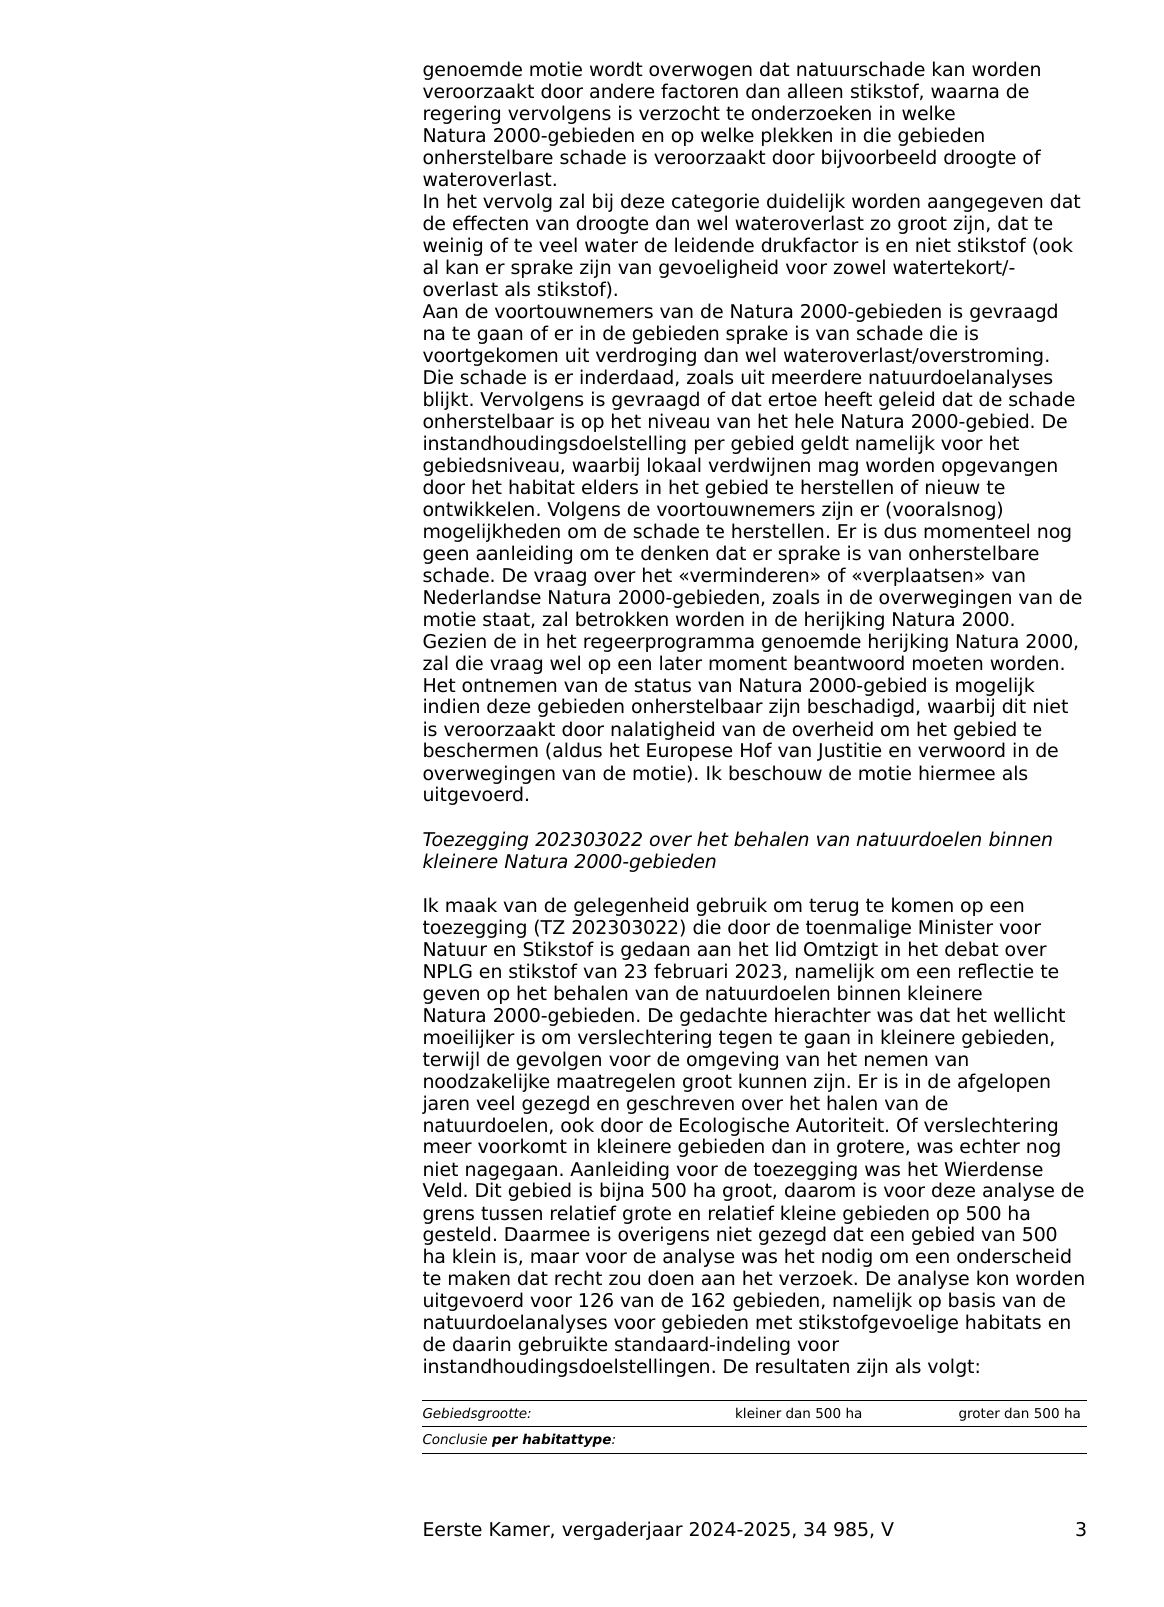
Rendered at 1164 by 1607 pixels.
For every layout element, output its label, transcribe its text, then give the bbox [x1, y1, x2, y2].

text Aan de voortouwnemers van de Natura 2000-gebieden is gevraagd na te gaan of er in de gebieden sprake is van schade die is voortgekomen uit verdroging dan wel wateroverlast/overstroming. Die schade is er inderdaad, zoals uit meerdere natuurdoelanalyses blijkt. Vervolgens is gevraagd of dat ertoe heeft geleid dat de schade onherstelbaar is op het niveau van het hele Natura 2000-gebied. De instandhoudingsdoelstelling per gebied geldt namelijk voor het gebiedsniveau, waarbij lokaal verdwijnen mag worden opgevangen door het habitat elders in het gebied te herstellen of nieuw te ontwikkelen. Volgens de voortouwnemers zijn er (vooralsnog) mogelijkheden om de schade te herstellen. Er is dus momenteel nog geen aanleiding om te denken dat er sprake is van onherstelbare schade. De vraag over het «verminderen» of «verplaatsen» van Nederlandse Natura 2000-gebieden, zoals in de overwegingen van de motie staat, zal betrokken worden in de herijking Natura 2000. Gezien de in het regeerprogramma genoemde herijking Natura 2000, zal die vraag wel op een later moment beantwoord moeten worden. Het ontnemen van de status van Natura 2000-gebied is mogelijk indien deze gebieden onherstelbaar zijn beschadigd, waarbij dit niet is veroorzaakt door nalatigheid van de overheid om het gebied te beschermen (aldus het Europese Hof van Justitie en verwoord in de overwegingen van de motie). Ik beschouw de motie hiermee als uitgevoerd. [422, 301, 1087, 806]
text genoemde motie wordt overwogen dat natuurschade kan worden veroorzaakt door andere factoren dan alleen stikstof, waarna de regering vervolgens is verzocht te onderzoeken in welke Natura 2000-gebieden en op welke plekken in die gebieden onherstelbare schade is veroorzaakt door bijvoorbeeld droogte of wateroverlast. [422, 59, 1087, 191]
table_header groter dan 500 ha [868, 1401, 1087, 1426]
table_header Gebiedsgrootte: [422, 1401, 647, 1426]
table_cell Conclusie per habitattype: [422, 1427, 647, 1452]
table_cell [868, 1427, 1087, 1452]
text In het vervolg zal bij deze categorie duidelijk worden aangegeven dat de effecten van droogte dan wel wateroverlast zo groot zijn, dat te weinig of te veel water de leidende drukfactor is en niet stikstof (ook al kan er sprake zijn van gevoeligheid voor zowel watertekort/-overlast als stikstof). [422, 191, 1087, 301]
table_header kleiner dan 500 ha [647, 1401, 868, 1426]
subtitle Toezegging 202303022 over het behalen van natuurdoelen binnen kleinere Natura 2000-gebieden [422, 828, 1087, 872]
text Ik maak van de gelegenheid gebruik om terug te komen op een toezegging (TZ 202303022) die door de toenmalige Minister voor Natuur en Stikstof is gedaan aan het lid Omtzigt in het debat over NPLG en stikstof van 23 februari 2023, namelijk om een reflectie te geven op het behalen van de natuurdoelen binnen kleinere Natura 2000-gebieden. De gedachte hierachter was dat het wellicht moeilijker is om verslechtering tegen te gaan in kleinere gebieden, terwijl de gevolgen voor de omgeving van het nemen van noodzakelijke maatregelen groot kunnen zijn. Er is in de afgelopen jaren veel gezegd en geschreven over het halen van de natuurdoelen, ook door de Ecologische Autoriteit. Of verslechtering meer voorkomt in kleinere gebieden dan in grotere, was echter nog niet nagegaan. Aanleiding voor de toezegging was het Wierdense Veld. Dit gebied is bijna 500 ha groot, daarom is voor deze analyse de grens tussen relatief grote en relatief kleine gebieden op 500 ha gesteld. Daarmee is overigens niet gezegd dat een gebied van 500 ha klein is, maar voor de analyse was het nodig om een onderscheid te maken dat recht zou doen aan het verzoek. De analyse kon worden uitgevoerd voor 126 van de 162 gebieden, namelijk op basis van de natuurdoelanalyses voor gebieden met stikstofgevoelige habitats en de daarin gebruikte standaard-indeling voor instandhoudingsdoelstellingen. De resultaten zijn als volgt: [422, 895, 1087, 1378]
table_cell [647, 1427, 868, 1452]
